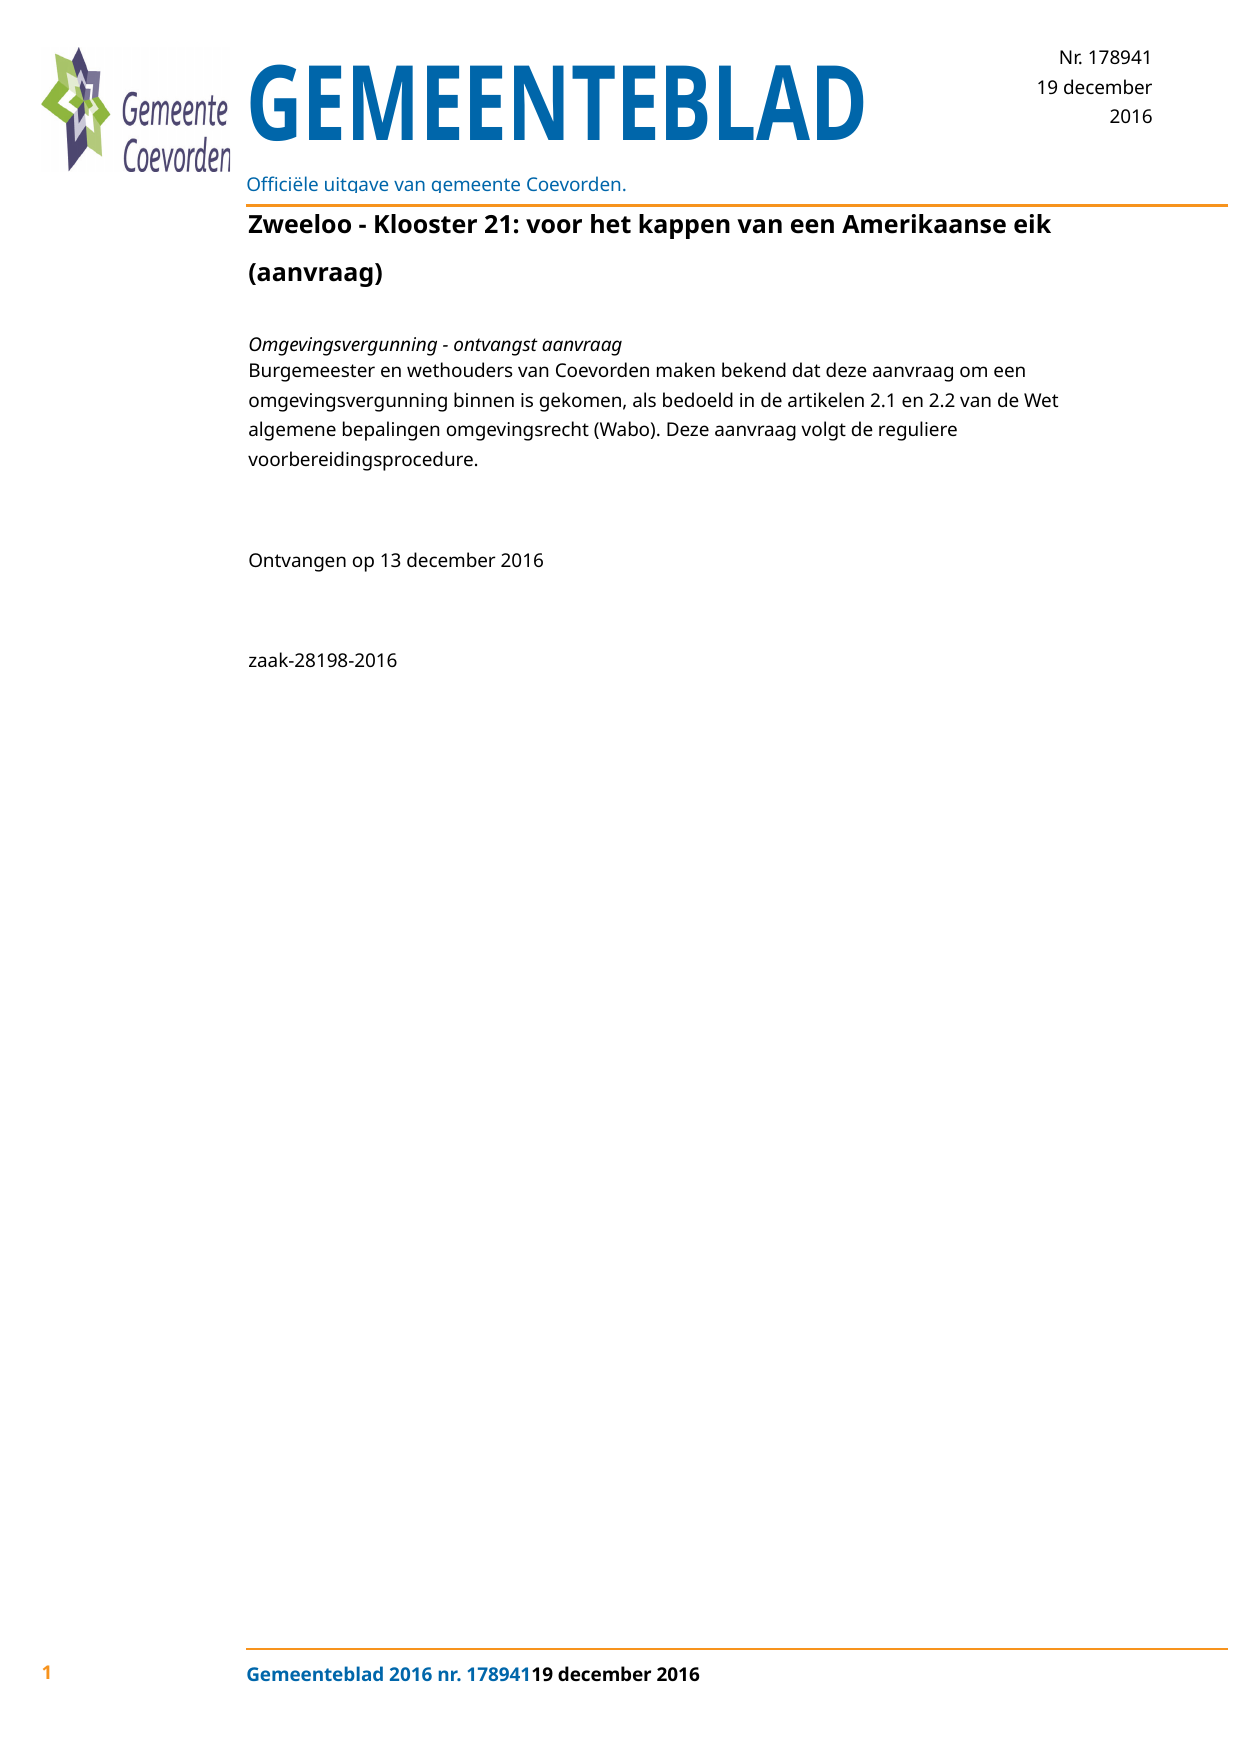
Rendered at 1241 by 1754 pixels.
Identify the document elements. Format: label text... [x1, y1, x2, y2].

picture [41, 47, 231, 172]
text Burgemeester en wethouders van Coevorden maken bekend dat deze aanvraag om een omgevingsvergunning binnen is gekomen, als bedoeld in de artikelen 2.1 en 2.2 van de Wet algemene bepalingen omgevingsrecht (Wabo). Deze aanvraag volgt de reguliere voorbereidingsprocedure. [248, 357, 1152, 472]
text zaak-28198-2016 [248, 648, 1152, 673]
text Ontvangen op 13 december 2016 [248, 547, 1152, 572]
text Omgevingsvergunning - ontvangst aanvraag [248, 331, 1152, 357]
text Zweeloo - Klooster 21: voor het kappen van een Amerikaanse eik (aanvraag) [248, 207, 1152, 288]
